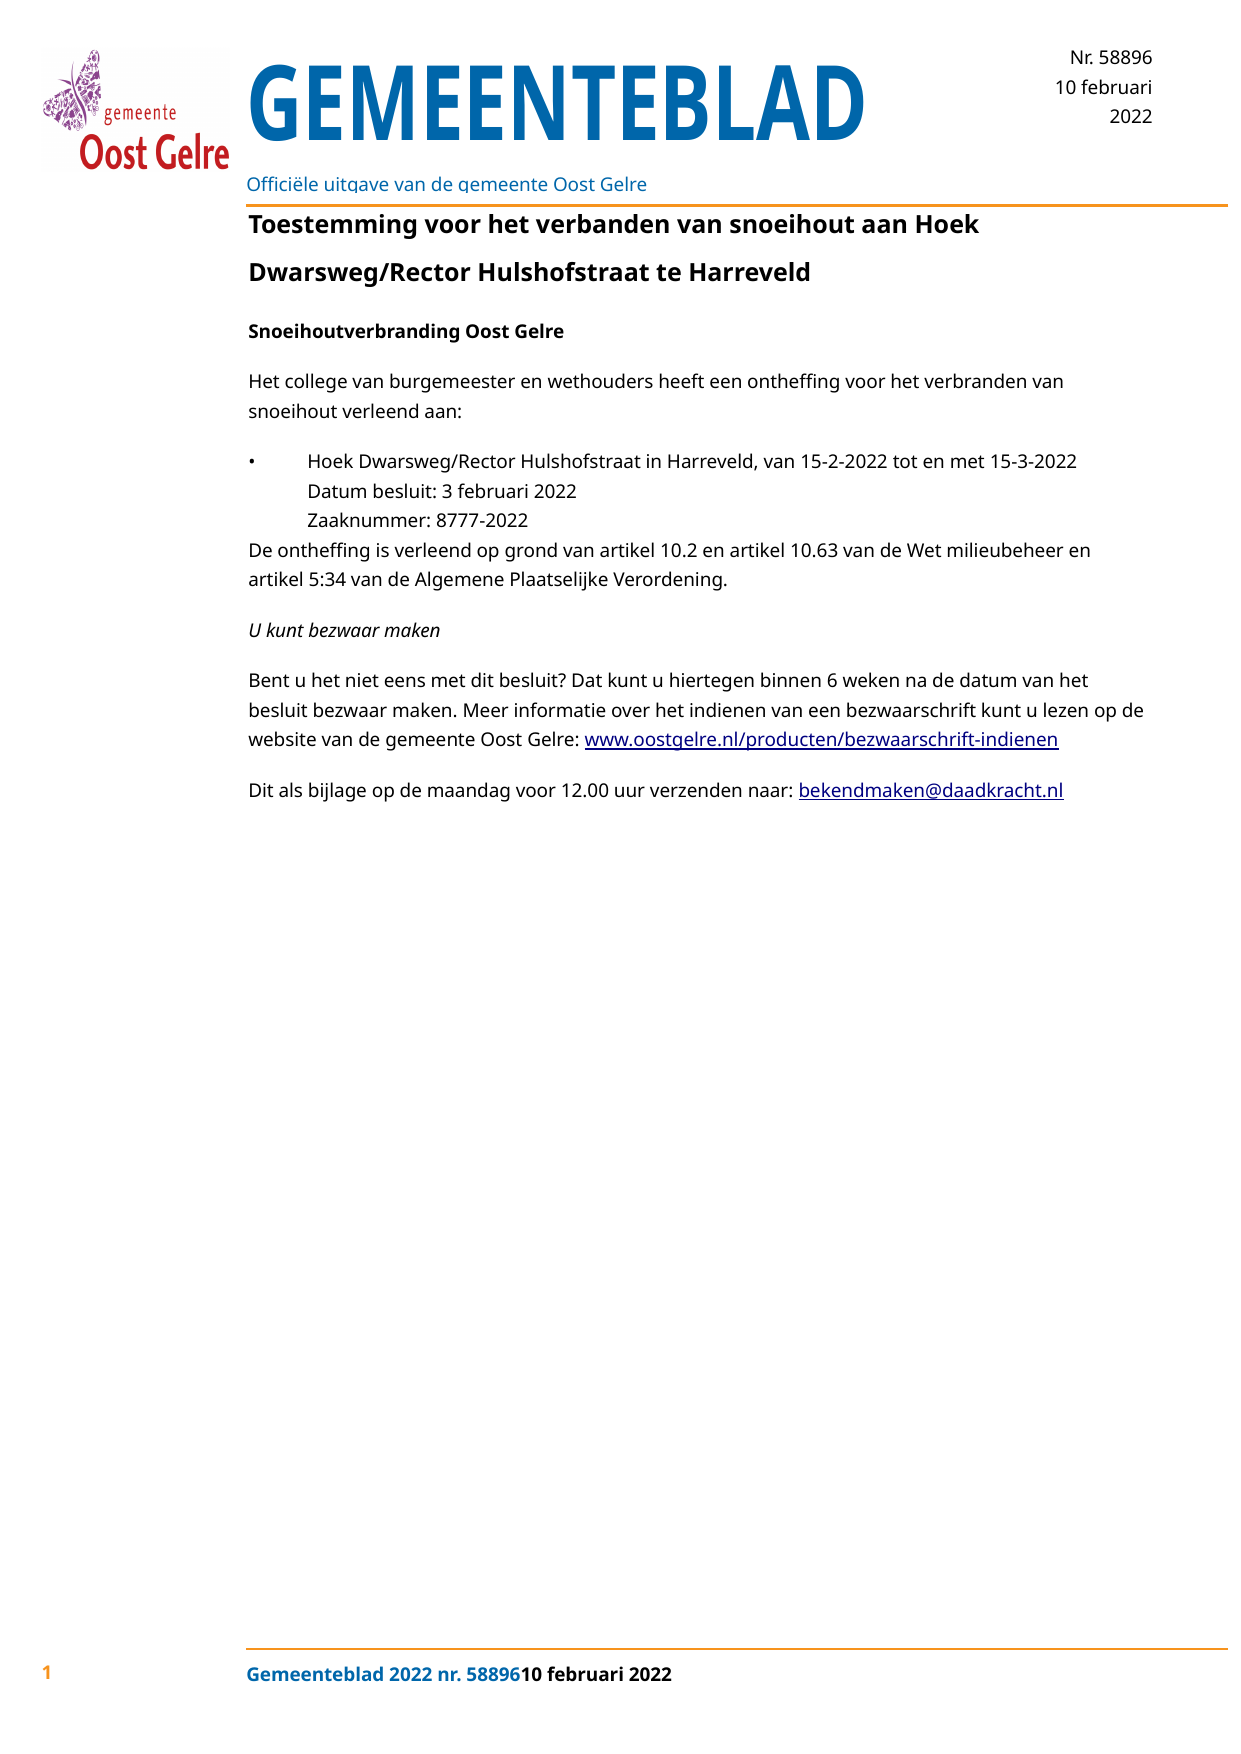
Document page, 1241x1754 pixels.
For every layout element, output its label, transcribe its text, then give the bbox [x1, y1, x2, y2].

list Zaaknummer: 8777-2022 [248, 507, 1152, 533]
text Dit als bijlage op de maandag voor 12.00 uur verzenden naar: bekendmaken@daadkracht.nl [248, 777, 1152, 803]
picture [41, 47, 231, 172]
list Datum besluit: 3 februari 2022 [248, 478, 1152, 504]
text Bent u het niet eens met dit besluit? Dat kunt u hiertegen binnen 6 weken na de datum van het besluit bezwaar maken. Meer informatie over het indienen van een bezwaarschrift kunt u lezen op de website van de gemeente Oost Gelre: www.oostgelre.nl/producten/bezwaarschrift-indienen [248, 667, 1152, 752]
text De ontheffing is verleend op grond van artikel 10.2 en artikel 10.63 van de Wet milieubeheer en artikel 5:34 van de Algemene Plaatselijke Verordening. [248, 537, 1152, 592]
text U kunt bezwaar maken [248, 617, 1152, 643]
text Toestemming voor het verbanden van snoeihout aan Hoek Dwarsweg/Rector Hulshofstraat te Harreveld [248, 207, 1152, 288]
text Snoeihoutverbranding Oost Gelre [248, 318, 1152, 344]
text Het college van burgemeester en wethouders heeft een ontheffing voor het verbranden van snoeihout verleend aan: [248, 368, 1152, 424]
list Hoek Dwarsweg/Rector Hulshofstraat in Harreveld, van 15-2-2022 tot en met 15-3-2022 [248, 448, 1152, 474]
